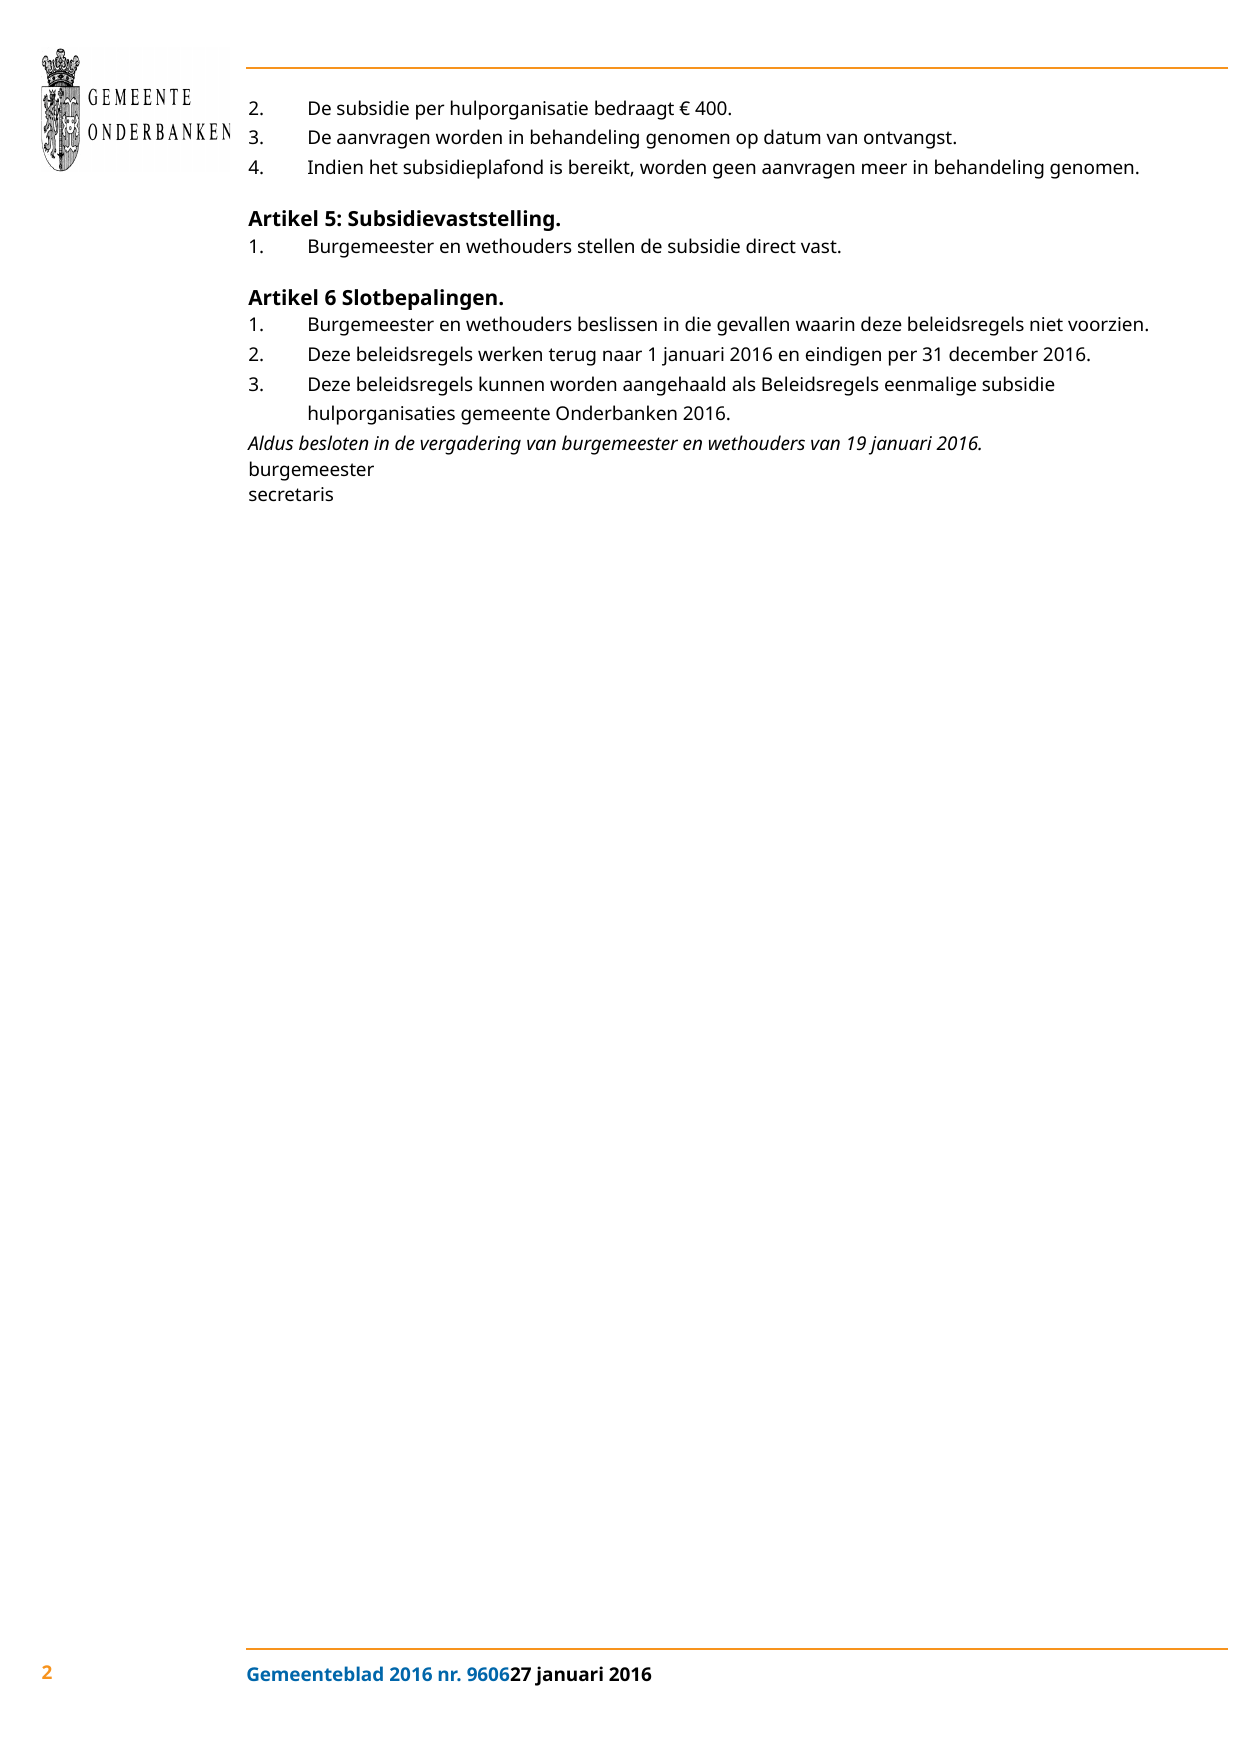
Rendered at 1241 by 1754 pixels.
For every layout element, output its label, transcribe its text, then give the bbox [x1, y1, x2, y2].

picture [41, 47, 231, 172]
text burgemeester [248, 456, 1152, 481]
text Aldus besloten in de vergadering van burgemeester en wethouders van 19 januari 2016. [248, 430, 1152, 456]
text secretaris [248, 481, 1152, 507]
list Indien het subsidieplafond is bereikt, worden geen aanvragen meer in behandeling genomen. [248, 154, 1152, 180]
text Artikel 5: Subsidievaststelling. [248, 204, 1152, 233]
list De aanvragen worden in behandeling genomen op datum van ontvangst. [248, 124, 1152, 150]
list De subsidie per hulporganisatie bedraagt € 400. [248, 95, 1152, 121]
list Deze beleidsregels kunnen worden aangehaald als Beleidsregels eenmalige subsidie hulporganisaties gemeente Onderbanken 2016. [248, 371, 1152, 426]
text Artikel 6 Slotbepalingen. [248, 283, 1152, 312]
list Deze beleidsregels werken terug naar 1 januari 2016 en eindigen per 31 december 2016. [248, 341, 1152, 367]
list Burgemeester en wethouders stellen de subsidie direct vast. [248, 233, 1152, 258]
list Burgemeester en wethouders beslissen in die gevallen waarin deze beleidsregels niet voorzien. [248, 312, 1152, 337]
